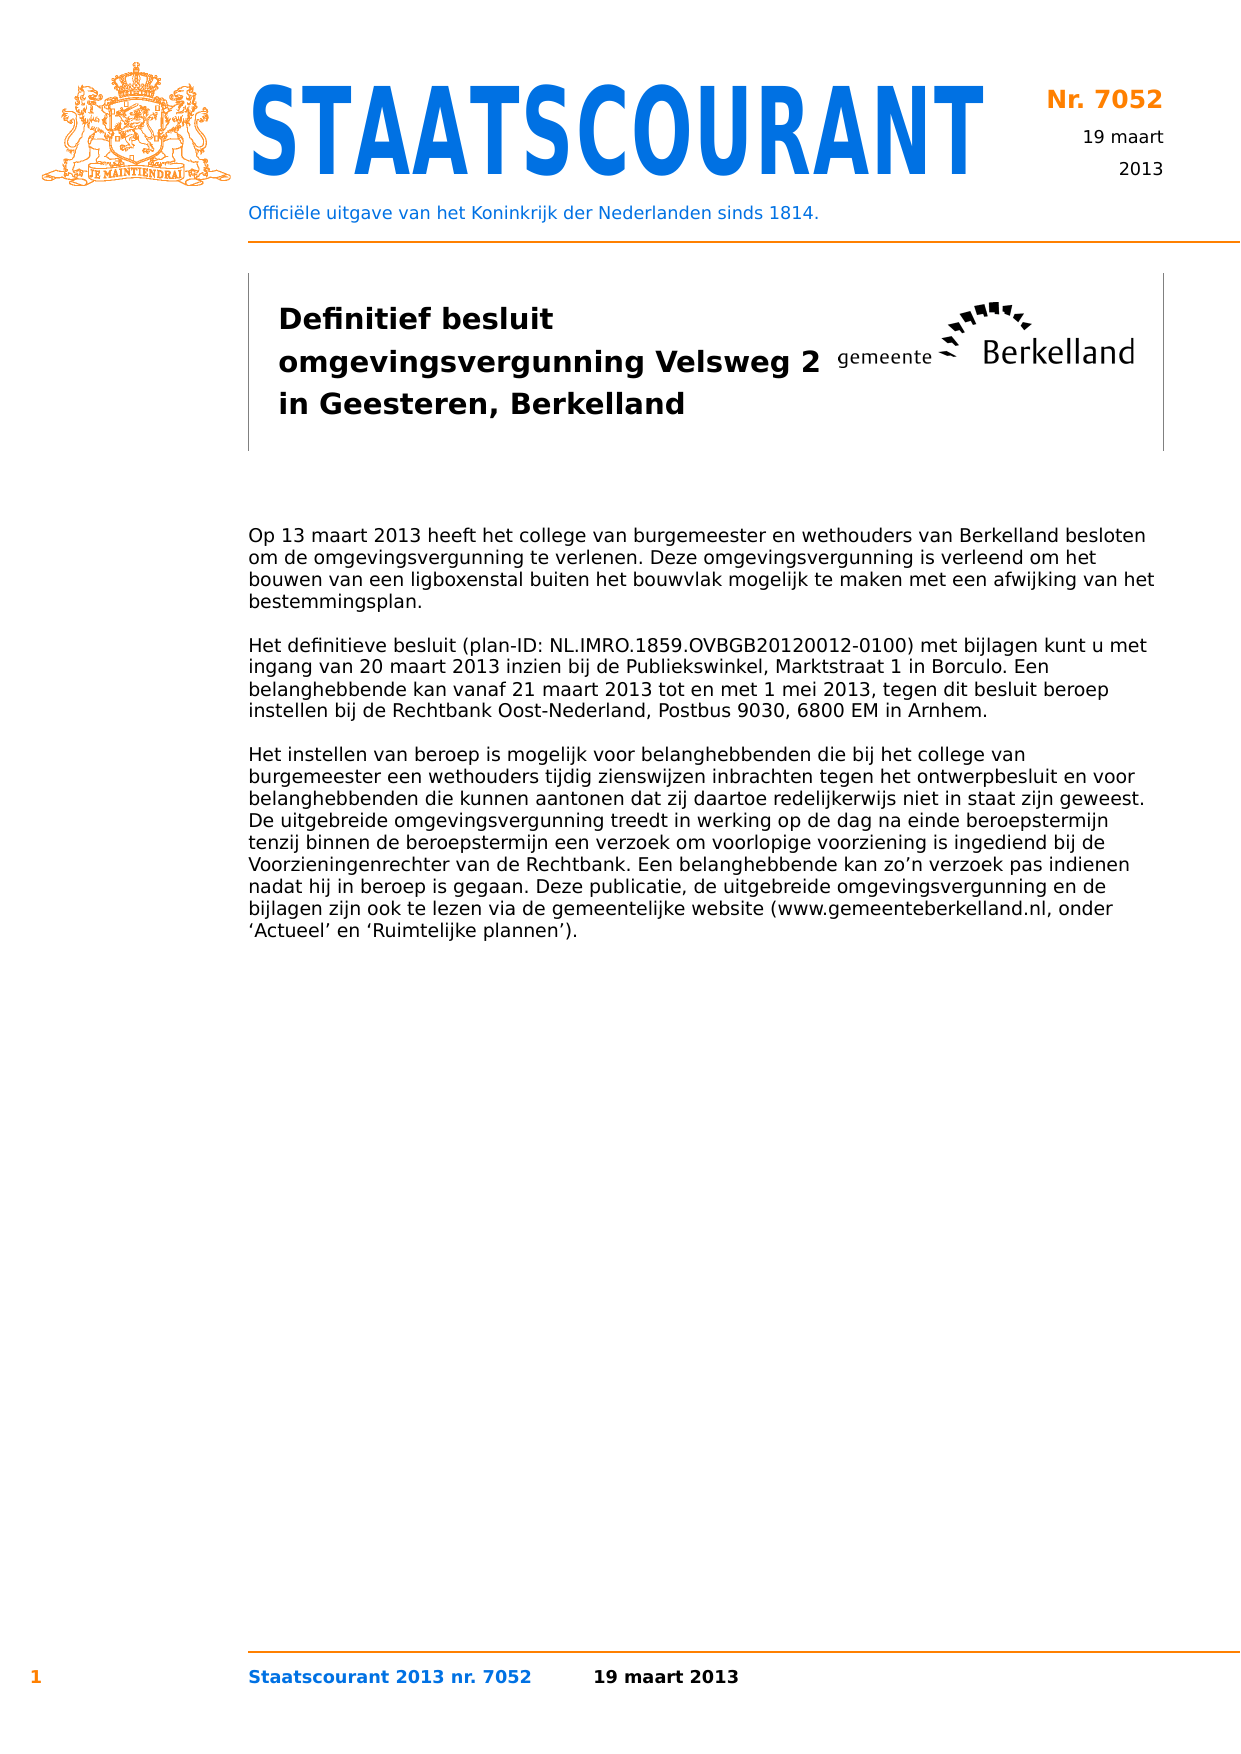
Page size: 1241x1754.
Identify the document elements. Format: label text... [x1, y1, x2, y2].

subtitle Definitief besluit omgevingsvergunning Velsweg 2 in Geesteren, Berkelland [249, 273, 1163, 451]
table_header Nr. 7052 [998, 62, 1240, 121]
text Het instellen van beroep is mogelijk voor belanghebbenden die bij het college van burgemeester een wethouders tijdig zienswijzen inbrachten tegen het ontwerpbesluit en voor belanghebbenden die kunnen aantonen dat zij daartoe redelijkerwijs niet in staat zijn geweest. De uitgebreide omgevingsvergunning treedt in werking op de dag na einde beroepstermijn tenzij binnen de beroepstermijn een verzoek om voorlopige voorziening is ingediend bij de Voorzieningenrechter van de Rechtbank. Een belanghebbende kan zo’n verzoek pas indienen nadat hij in beroep is gegaan. Deze publicatie, de uitgebreide omgevingsvergunning en de bijlagen zijn ook te lezen via de gemeentelijke website (www.gemeenteberkelland.nl, onder ‘Actueel’ en ‘Ruimtelijke plannen’). [248, 744, 1163, 942]
table_header STAATSCOURANT [248, 62, 998, 203]
text Het definitieve besluit (plan-ID: NL.IMRO.1859.OVBGB20120012-0100) met bijlagen kunt u met ingang van 20 maart 2013 inzien bij de Publiekswinkel, Marktstraat 1 in Borculo. Een belanghebbende kan vanaf 21 maart 2013 tot en met 1 mei 2013, tegen dit besluit beroep instellen bij de Rechtbank Oost-Nederland, Postbus 9030, 6800 EM in Arnhem. [248, 634, 1163, 722]
table_cell Officiële uitgave van het Koninkrijk der Nederlanden sinds 1814. [248, 203, 1240, 241]
table_header [25, 62, 248, 241]
picture [838, 302, 1134, 368]
table_cell 19 maart [998, 121, 1240, 153]
table_cell 2013 [998, 153, 1240, 203]
picture [41, 62, 231, 186]
text Op 13 maart 2013 heeft het college van burgemeester en wethouders van Berkelland besloten om de omgevingsvergunning te verlenen. Deze omgevingsvergunning is verleend om het bouwen van een ligboxenstal buiten het bouwvlak mogelijk te maken met een afwijking van het bestemmingsplan. [248, 525, 1163, 613]
